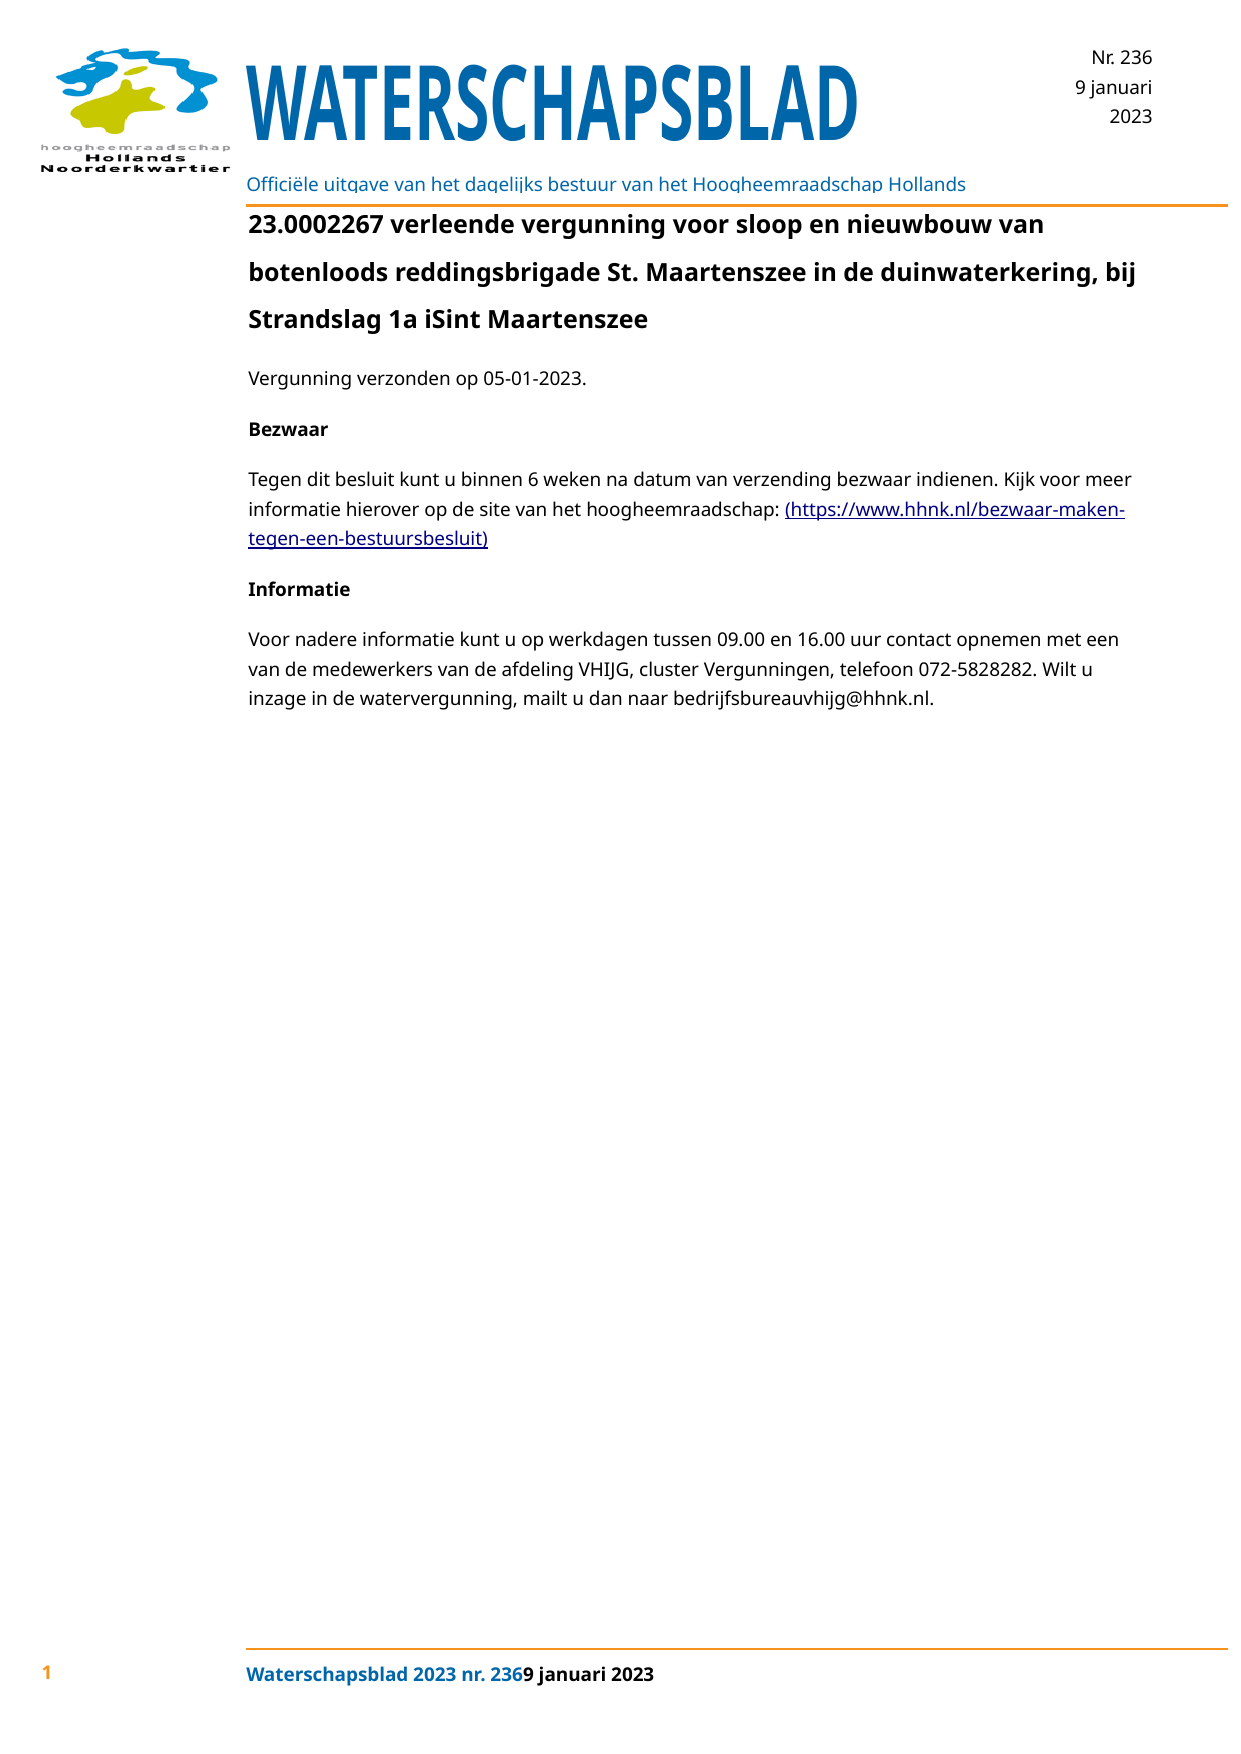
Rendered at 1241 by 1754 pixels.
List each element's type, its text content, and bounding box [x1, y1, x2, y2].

text Tegen dit besluit kunt u binnen 6 weken na datum van verzending bezwaar indienen. Kijk voor meer informatie hierover op de site van het hoogheemraadschap: (https://www.hhnk.nl/bezwaar-maken-tegen-een-bestuursbesluit) [248, 466, 1152, 551]
text Informatie [248, 576, 1152, 602]
picture [41, 47, 231, 172]
text Vergunning verzonden op 05-01-2023. [248, 366, 1152, 391]
text Voor nadere informatie kunt u op werkdagen tussen 09.00 en 16.00 uur contact opnemen met een van de medewerkers van de afdeling VHIJG, cluster Vergunningen, telefoon 072-5828282. Wilt u inzage in de watervergunning, mailt u dan naar bedrijfsbureauvhijg@hhnk.nl. [248, 626, 1152, 711]
text Bezwaar [248, 416, 1152, 442]
text 23.0002267 verleende vergunning voor sloop en nieuwbouw van botenloods reddingsbrigade St. Maartenszee in de duinwaterkering, bij Strandslag 1a iSint Maartenszee [248, 207, 1152, 336]
